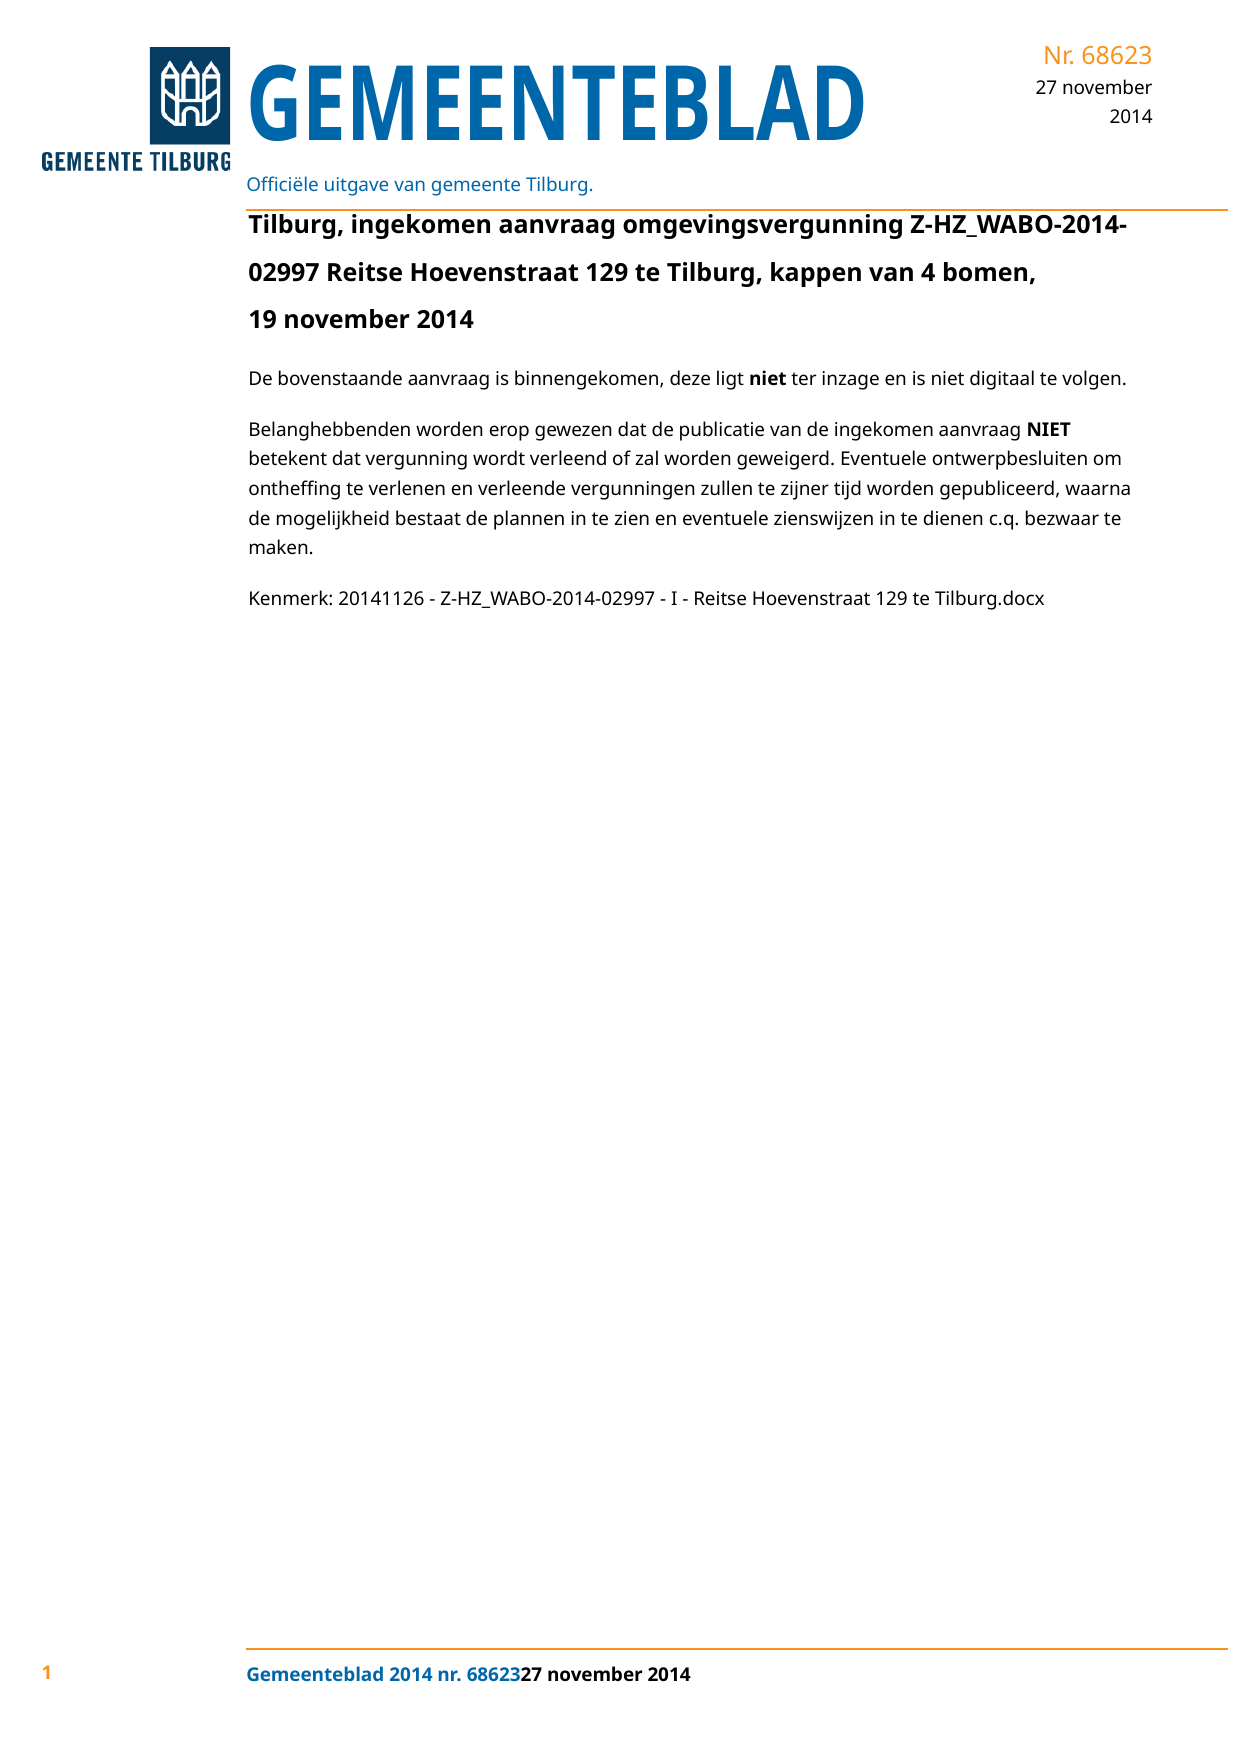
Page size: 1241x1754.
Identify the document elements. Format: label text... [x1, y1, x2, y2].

text Kenmerk: 20141126 - Z-HZ_WABO-2014-02997 - I - Reitse Hoevenstraat 129 te Tilburg.docx [248, 585, 1152, 610]
picture [41, 47, 231, 172]
text De bovenstaande aanvraag is binnengekomen, deze ligt niet ter inzage en is niet digitaal te volgen. [248, 366, 1152, 391]
text Tilburg, ingekomen aanvraag omgevingsvergunning Z-HZ_WABO-2014-02997 Reitse Hoevenstraat 129 te Tilburg, kappen van 4 bomen, 19 november 2014 [248, 211, 1152, 336]
text Belanghebbenden worden erop gewezen dat de publicatie van de ingekomen aanvraag NIET betekent dat vergunning wordt verleend of zal worden geweigerd. Eventuele ontwerpbesluiten om ontheffing te verlenen en verleende vergunningen zullen te zijner tijd worden gepubliceerd, waarna de mogelijkheid bestaat de plannen in te zien en eventuele zienswijzen in te dienen c.q. bezwaar te maken. [248, 416, 1152, 560]
